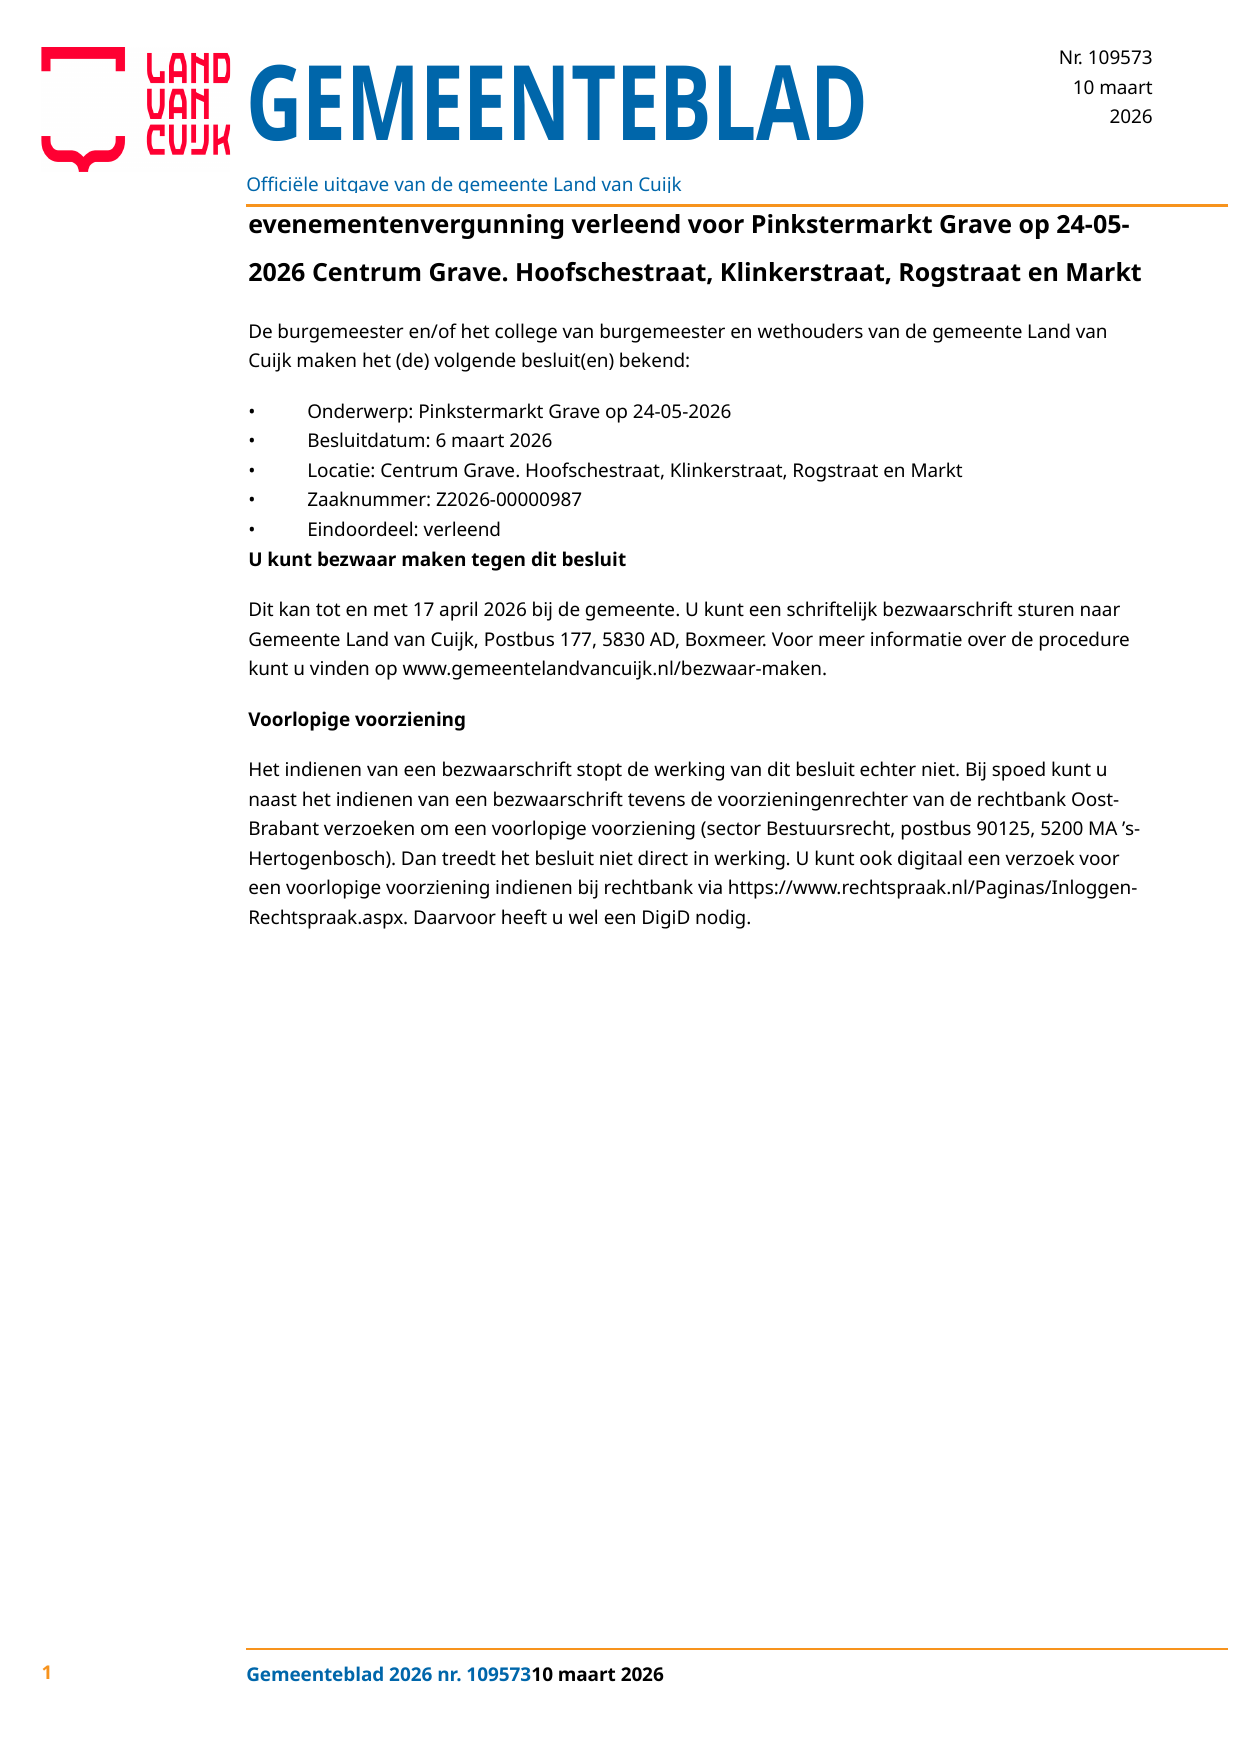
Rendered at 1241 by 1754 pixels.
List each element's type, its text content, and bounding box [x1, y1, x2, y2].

text Dit kan tot en met 17 april 2026 bij de gemeente. U kunt een schriftelijk bezwaarschrift sturen naar Gemeente Land van Cuijk, Postbus 177, 5830 AD, Boxmeer. Voor meer informatie over de procedure kunt u vinden op www.gemeentelandvancuijk.nl/bezwaar-maken. [248, 596, 1152, 681]
text Het indienen van een bezwaarschrift stopt de werking van dit besluit echter niet. Bij spoed kunt u naast het indienen van een bezwaarschrift tevens de voorzieningenrechter van de rechtbank Oost-Brabant verzoeken om een voorlopige voorziening (sector Bestuursrecht, postbus 90125, 5200 MA ’s-Hertogenbosch). Dan treedt het besluit niet direct in werking. U kunt ook digitaal een verzoek voor een voorlopige voorziening indienen bij rechtbank via https://www.rechtspraak.nl/Paginas/Inloggen-Rechtspraak.aspx. Daarvoor heeft u wel een DigiD nodig. [248, 756, 1152, 930]
text U kunt bezwaar maken tegen dit besluit [248, 546, 1152, 572]
list Zaaknummer: Z2026-00000987 [248, 487, 1152, 512]
list Locatie: Centrum Grave. Hoofschestraat, Klinkerstraat, Rogstraat en Markt [248, 457, 1152, 483]
text evenementenvergunning verleend voor Pinkstermarkt Grave op 24-05-2026 Centrum Grave. Hoofschestraat, Klinkerstraat, Rogstraat en Markt [248, 207, 1152, 288]
text Voorlopige voorziening [248, 706, 1152, 732]
list Eindoordeel: verleend [248, 516, 1152, 542]
picture [41, 47, 231, 172]
list Besluitdatum: 6 maart 2026 [248, 427, 1152, 453]
list Onderwerp: Pinkstermarkt Grave op 24-05-2026 [248, 398, 1152, 424]
text De burgemeester en/of het college van burgemeester en wethouders van de gemeente Land van Cuijk maken het (de) volgende besluit(en) bekend: [248, 318, 1152, 373]
